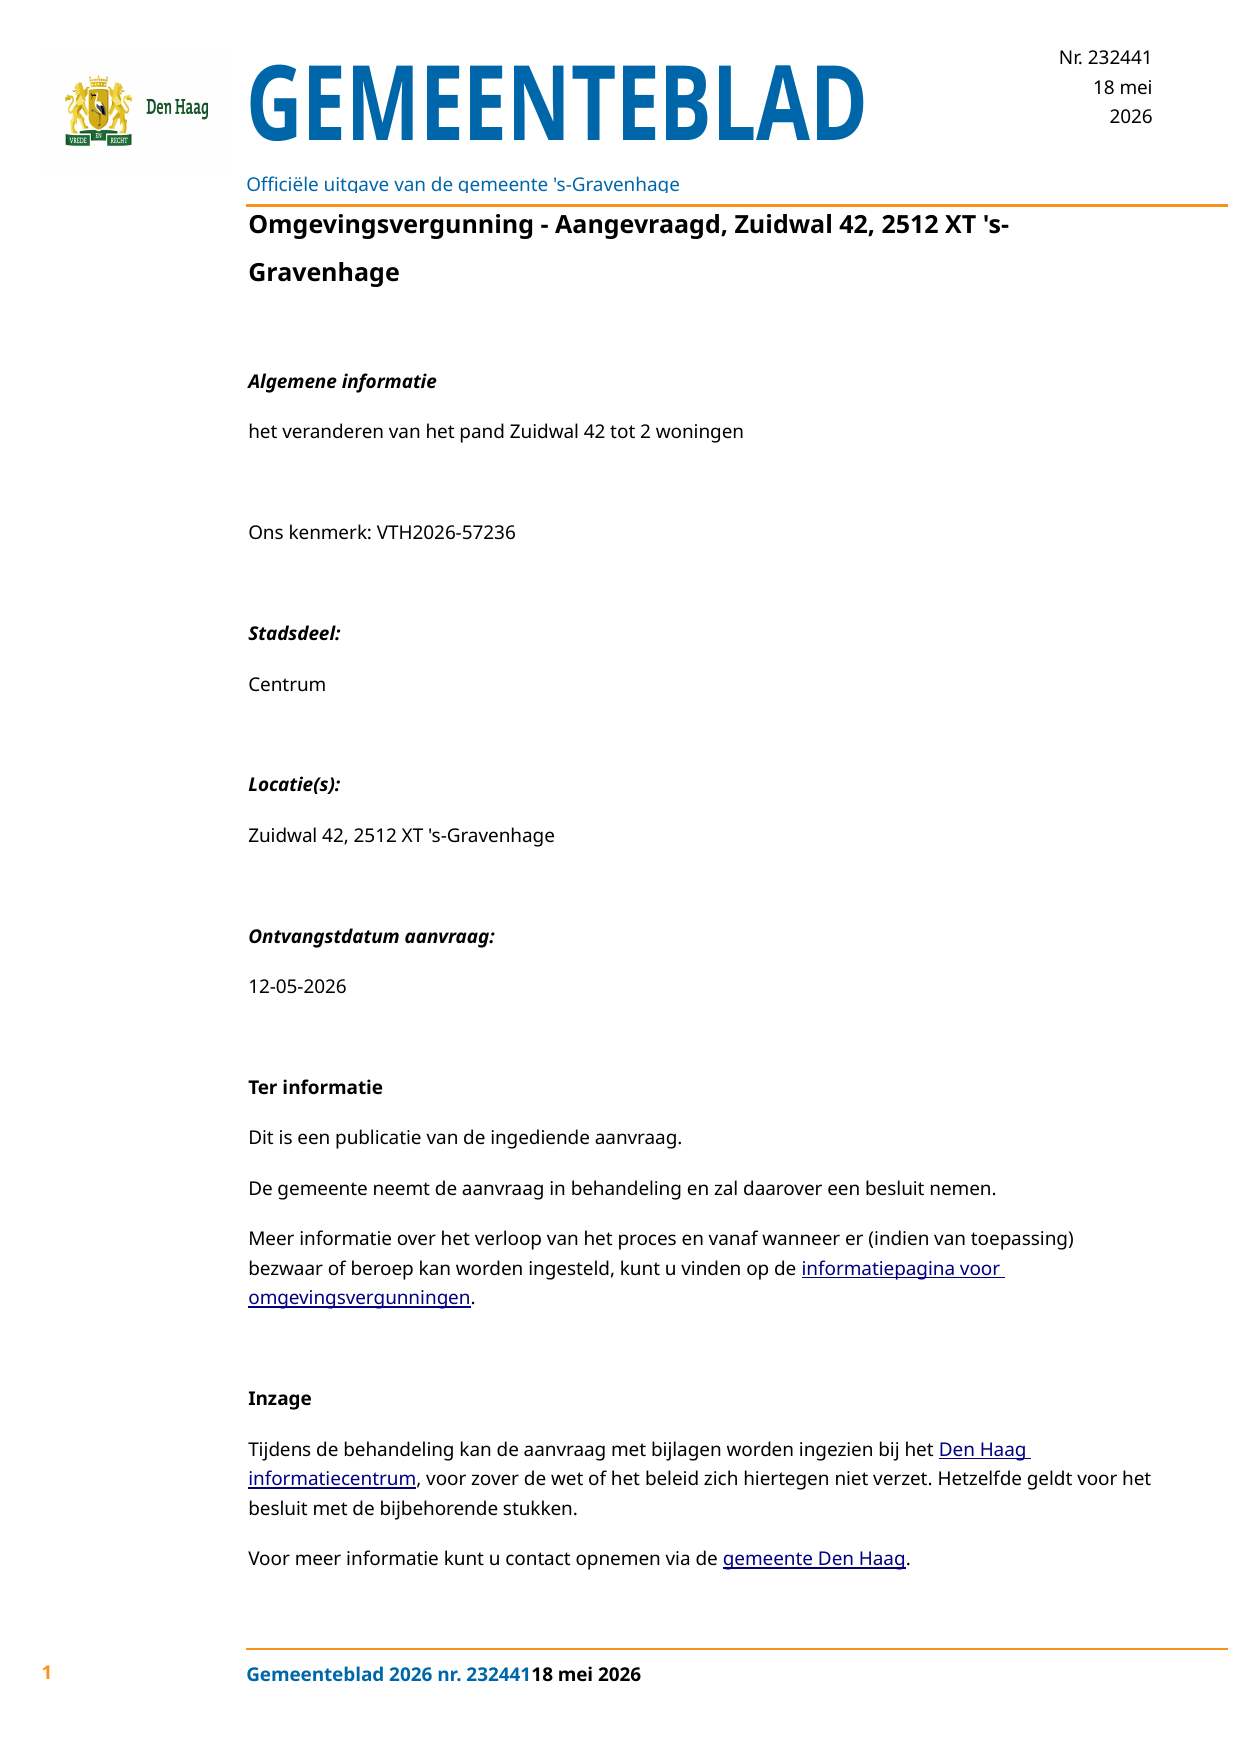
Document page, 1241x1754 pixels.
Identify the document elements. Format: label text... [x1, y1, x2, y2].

picture [41, 47, 231, 172]
text Centrum [248, 671, 1152, 697]
text Ter informatie [248, 1074, 1152, 1100]
text Algemene informatie [248, 368, 1152, 394]
text Zuidwal 42, 2512 XT 's-Gravenhage [248, 822, 1152, 848]
text Omgevingsvergunning - Aangevraagd, Zuidwal 42, 2512 XT 's-Gravenhage [248, 207, 1152, 288]
text Voor meer informatie kunt u contact opnemen via de gemeente Den Haag. [248, 1545, 1152, 1571]
text Stadsdeel: [248, 620, 1152, 646]
text Tijdens de behandeling kan de aanvraag met bijlagen worden ingezien bij het Den Haag informatiecentrum, voor zover de wet of het beleid zich hiertegen niet verzet. Hetzelfde geldt voor het besluit met de bijbehorende stukken. [248, 1436, 1152, 1521]
text Ons kenmerk: VTH2026-57236 [248, 519, 1152, 545]
text het veranderen van het pand Zuidwal 42 tot 2 woningen [248, 419, 1152, 444]
text Locatie(s): [248, 772, 1152, 797]
text De gemeente neemt de aanvraag in behandeling en zal daarover een besluit nemen. [248, 1175, 1152, 1201]
text Ontvangstdatum aanvraag: [248, 923, 1152, 949]
text 12-05-2026 [248, 973, 1152, 999]
text Dit is een publicatie van de ingediende aanvraag. [248, 1124, 1152, 1150]
text Meer informatie over het verloop van het proces en vanaf wanneer er (indien van toepassing) bezwaar of beroep kan worden ingesteld, kunt u vinden op de informatiepagina voor omgevingsvergunningen. [248, 1225, 1152, 1310]
text Inzage [248, 1385, 1152, 1411]
